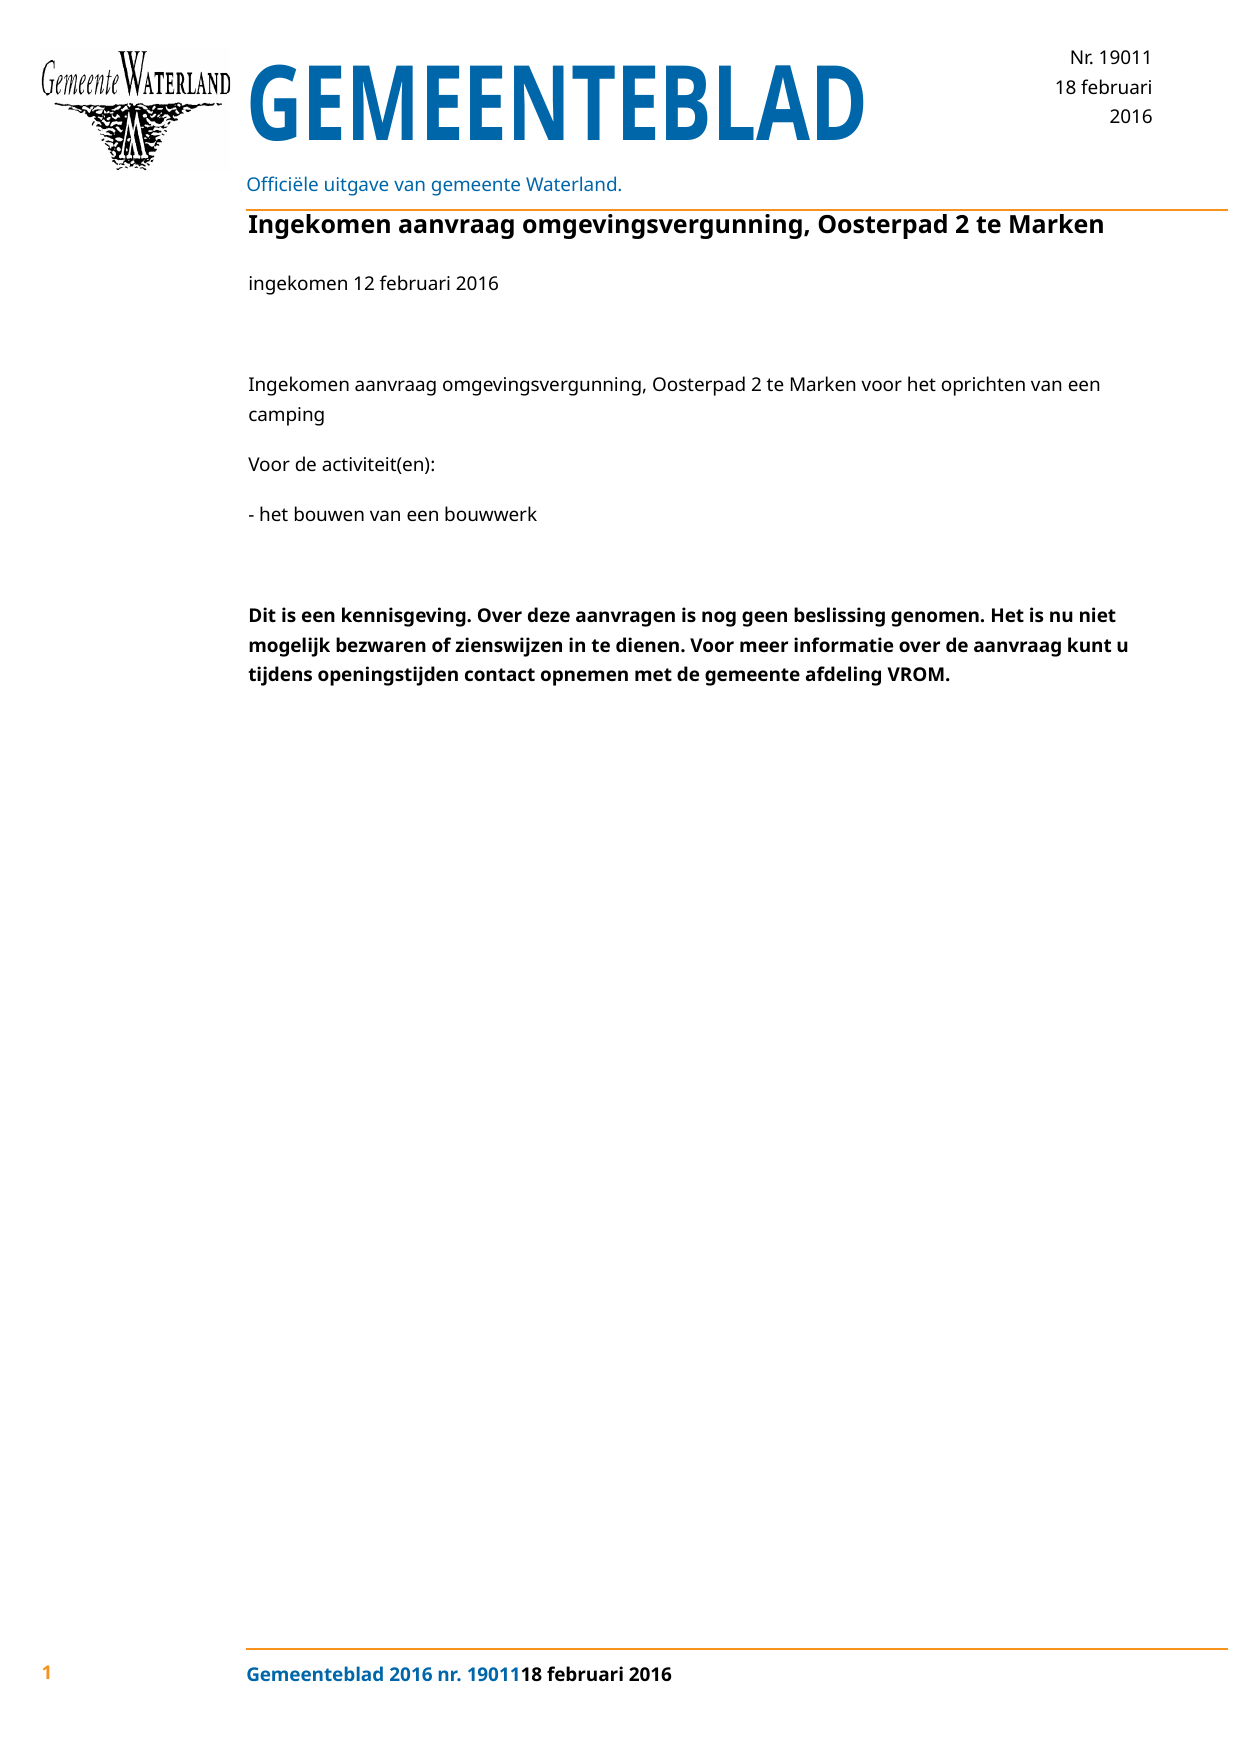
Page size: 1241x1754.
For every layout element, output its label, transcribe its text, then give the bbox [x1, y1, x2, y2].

text Dit is een kennisgeving. Over deze aanvragen is nog geen beslissing genomen. Het is nu niet mogelijk bezwaren of zienswijzen in te dienen. Voor meer informatie over de aanvraag kunt u tijdens openingstijden contact opnemen met de gemeente afdeling VROM. [248, 602, 1152, 687]
picture [41, 47, 231, 172]
text Voor de activiteit(en): [248, 451, 1152, 477]
text Ingekomen aanvraag omgevingsvergunning, Oosterpad 2 te Marken [248, 211, 1152, 241]
text ingekomen 12 februari 2016 [248, 270, 1152, 296]
text Ingekomen aanvraag omgevingsvergunning, Oosterpad 2 te Marken voor het oprichten van een camping [248, 371, 1152, 426]
text - het bouwen van een bouwwerk [248, 502, 1152, 527]
